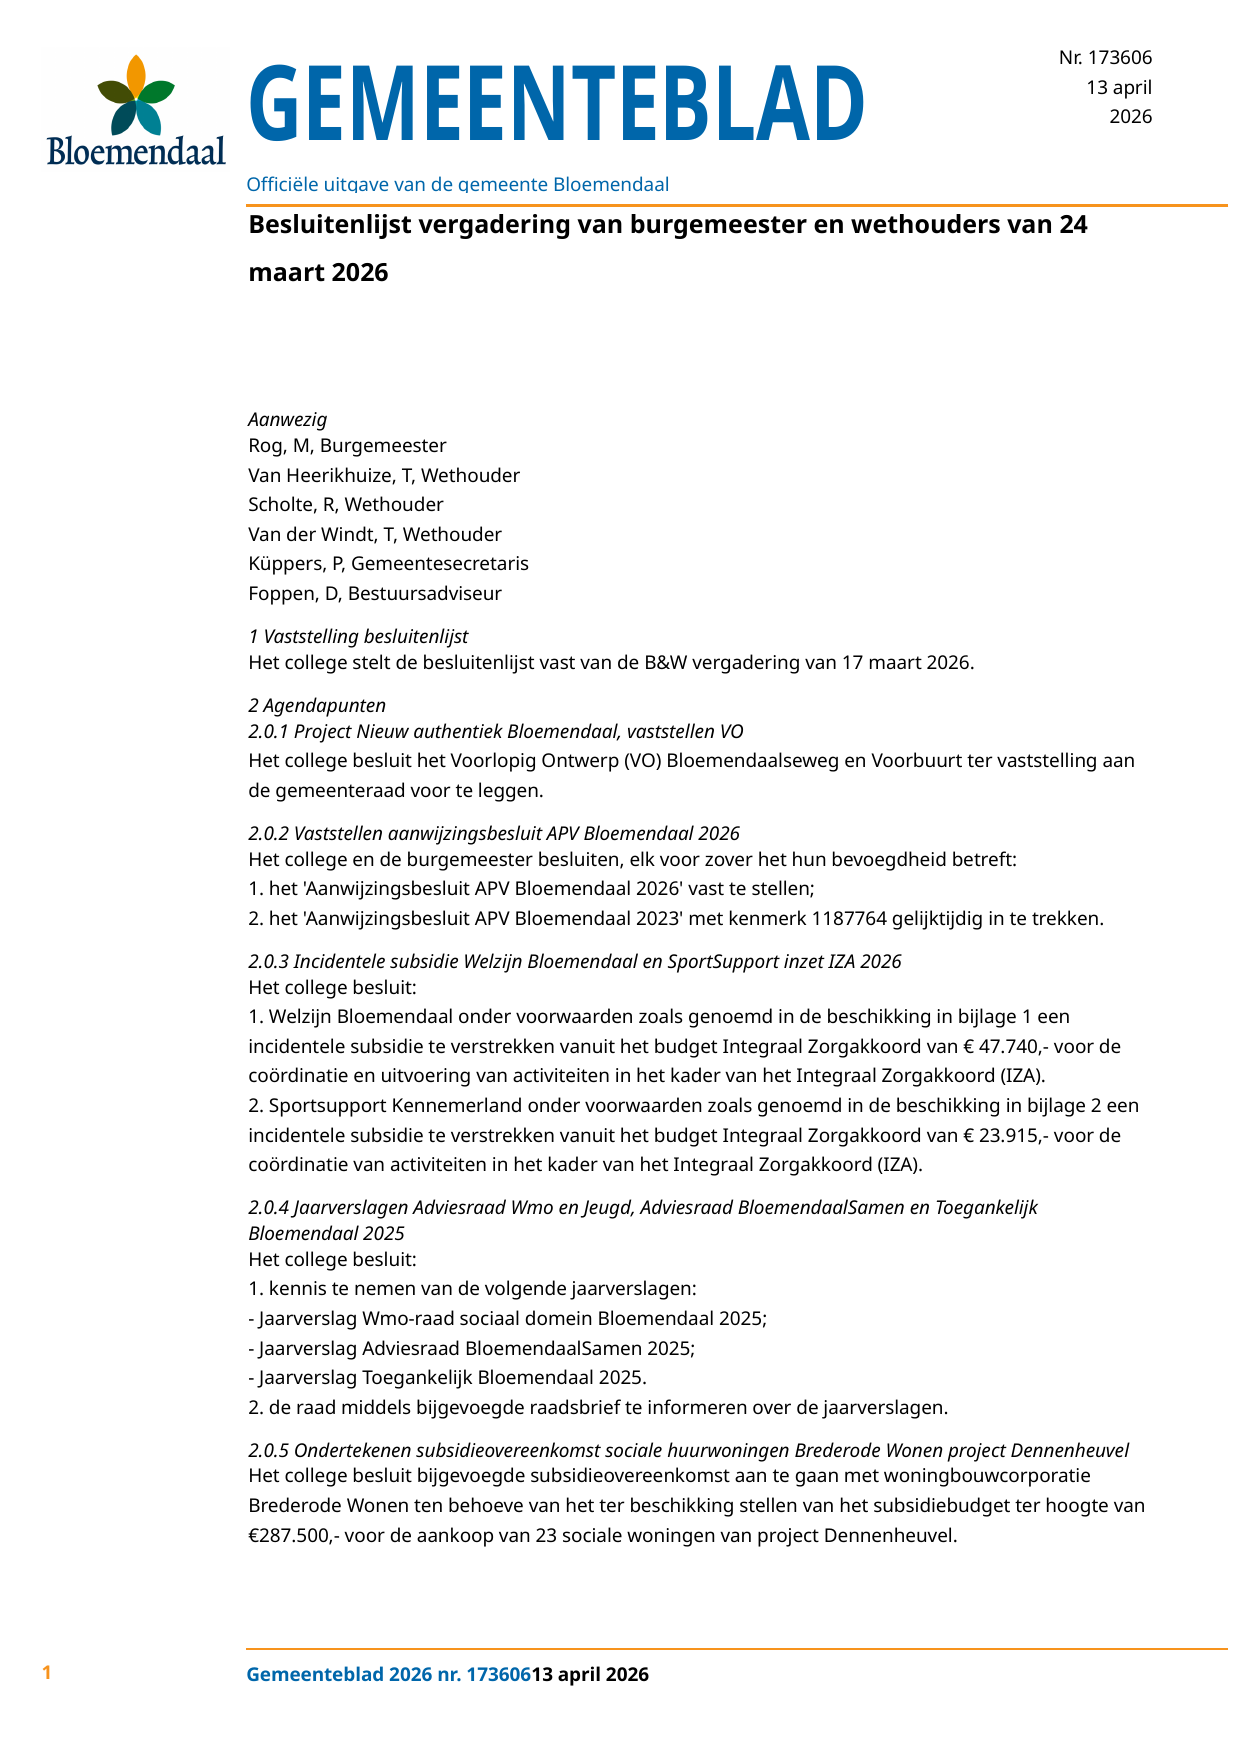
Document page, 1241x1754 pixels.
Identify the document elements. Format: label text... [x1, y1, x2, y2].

text 2.0.4 Jaarverslagen Adviesraad Wmo en Jeugd, Adviesraad BloemendaalSamen en Toegankelijk Bloemendaal 2025 [248, 1194, 1152, 1246]
text - Jaarverslag Toegankelijk Bloemendaal 2025. [248, 1364, 1152, 1390]
text Het college besluit het Voorlopig Ontwerp (VO) Bloemendaalseweg en Voorbuurt ter vaststelling aan de gemeenteraad voor te leggen. [248, 747, 1152, 803]
text 1. Welzijn Bloemendaal onder voorwaarden zoals genoemd in de beschikking in bijlage 1 een incidentele subsidie te verstrekken vanuit het budget Integraal Zorgakkoord van € 47.740,- voor de coördinatie en uitvoering van activiteiten in het kader van het Integraal Zorgakkoord (IZA). [248, 1003, 1152, 1088]
text 2.0.3 Incidentele subsidie Welzijn Bloemendaal en SportSupport inzet IZA 2026 [248, 948, 1152, 974]
text Scholte, R, Wethouder [248, 491, 1152, 517]
text Het college besluit bijgevoegde subsidieovereenkomst aan te gaan met woningbouwcorporatie Brederode Wonen ten behoeve van het ter beschikking stellen van het subsidiebudget ter hoogte van €287.500,- voor de aankoop van 23 sociale woningen van project Dennenheuvel. [248, 1463, 1152, 1548]
text 2. het 'Aanwijzingsbesluit APV Bloemendaal 2023' met kenmerk 1187764 gelijktijdig in te trekken. [248, 905, 1152, 931]
picture [41, 47, 231, 172]
text Aanwezig [248, 406, 1152, 432]
text Het college stelt de besluitenlijst vast van de B&W vergadering van 17 maart 2026. [248, 649, 1152, 675]
text - Jaarverslag Adviesraad BloemendaalSamen 2025; [248, 1335, 1152, 1360]
text - Jaarverslag Wmo-raad sociaal domein Bloemendaal 2025; [248, 1305, 1152, 1331]
text Rog, M, Burgemeester [248, 432, 1152, 458]
text 1. het 'Aanwijzingsbesluit APV Bloemendaal 2026' vast te stellen; [248, 875, 1152, 901]
text Het college besluit: [248, 1246, 1152, 1272]
text 1 Vaststelling besluitenlijst [248, 623, 1152, 649]
text Foppen, D, Bestuursadviseur [248, 580, 1152, 606]
text 1. kennis te nemen van de volgende jaarverslagen: [248, 1276, 1152, 1301]
text Van Heerikhuize, T, Wethouder [248, 462, 1152, 487]
text Van der Windt, T, Wethouder [248, 521, 1152, 547]
text 2 Agendapunten [248, 692, 1152, 718]
text Het college besluit: [248, 974, 1152, 999]
text Het college en de burgemeester besluiten, elk voor zover het hun bevoegdheid betreft: [248, 846, 1152, 872]
text Küppers, P, Gemeentesecretaris [248, 551, 1152, 576]
text 2.0.1 Project Nieuw authentiek Bloemendaal, vaststellen VO [248, 718, 1152, 743]
text 2. Sportsupport Kennemerland onder voorwaarden zoals genoemd in de beschikking in bijlage 2 een incidentele subsidie te verstrekken vanuit het budget Integraal Zorgakkoord van € 23.915,- voor de coördinatie van activiteiten in het kader van het Integraal Zorgakkoord (IZA). [248, 1092, 1152, 1177]
text 2.0.5 Ondertekenen subsidieovereenkomst sociale huurwoningen Brederode Wonen project Dennenheuvel [248, 1437, 1152, 1463]
text 2. de raad middels bijgevoegde raadsbrief te informeren over de jaarverslagen. [248, 1394, 1152, 1419]
text 2.0.2 Vaststellen aanwijzingsbesluit APV Bloemendaal 2026 [248, 820, 1152, 846]
text Besluitenlijst vergadering van burgemeester en wethouders van 24 maart 2026 [248, 207, 1152, 288]
